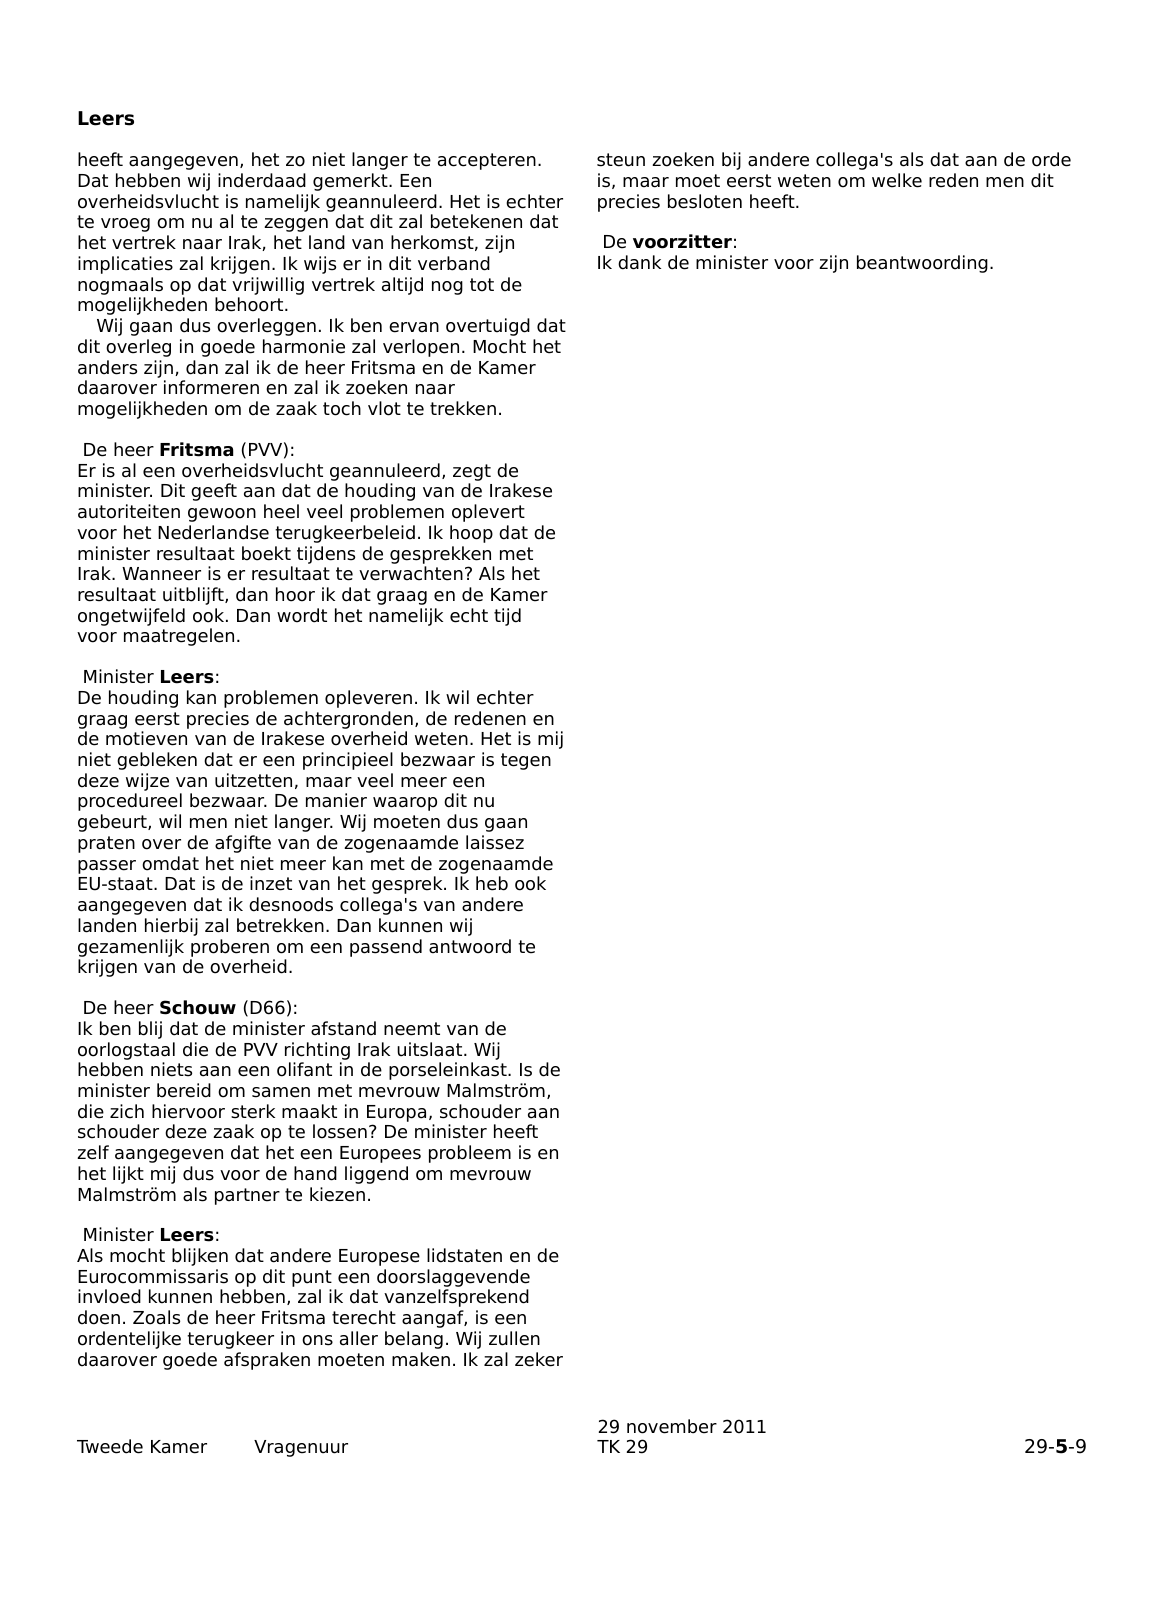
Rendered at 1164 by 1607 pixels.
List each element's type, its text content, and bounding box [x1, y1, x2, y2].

text De voorzitter: [596, 232, 1087, 253]
text Minister Leers: [77, 1225, 567, 1246]
text De houding kan problemen opleveren. Ik wil echter graag eerst precies de achtergronden, de redenen en de motieven van de Irakese overheid weten. Het is mij niet gebleken dat er een principieel bezwaar is tegen deze wijze van uitzetten, maar veel meer een procedureel bezwaar. De manier waarop dit nu gebeurt, wil men niet langer. Wij moeten dus gaan praten over de afgifte van de zogenaamde laissez passer omdat het niet meer kan met de zogenaamde EU-staat. Dat is de inzet van het gesprek. Ik heb ook aangegeven dat ik desnoods collega's van andere landen hierbij zal betrekken. Dan kunnen wij gezamenlijk proberen om een passend antwoord te krijgen van de overheid. [77, 688, 567, 978]
text Wij gaan dus overleggen. Ik ben ervan overtuigd dat dit overleg in goede harmonie zal verlopen. Mocht het anders zijn, dan zal ik de heer Fritsma en de Kamer daarover informeren en zal ik zoeken naar mogelijkheden om de zaak toch vlot te trekken. [77, 316, 567, 420]
text Ik dank de minister voor zijn beantwoording. [596, 253, 1087, 274]
text Als mocht blijken dat andere Europese lidstaten en de Eurocommissaris op dit punt een doorslaggevende invloed kunnen hebben, zal ik dat vanzelfsprekend doen. Zoals de heer Fritsma terecht aangaf, is een ordentelijke terugkeer in ons aller belang. Wij zullen daarover goede afspraken moeten maken. Ik zal zeker [77, 1246, 567, 1370]
text Ik ben blij dat de minister afstand neemt van de oorlogstaal die de PVV richting Irak uitslaat. Wij hebben niets aan een olifant in de porseleinkast. Is de minister bereid om samen met mevrouw Malmström, die zich hiervoor sterk maakt in Europa, schouder aan schouder deze zaak op te lossen? De minister heeft zelf aangegeven dat het een Europees probleem is en het lijkt mij dus voor de hand liggend om mevrouw Malmström als partner te kiezen. [77, 1019, 567, 1205]
text Minister Leers: [77, 667, 567, 688]
text De heer Fritsma (PVV): [77, 440, 567, 460]
text steun zoeken bij andere collega's als dat aan de orde is, maar moet eerst weten om welke reden men dit precies besloten heeft. [596, 150, 1087, 212]
text Er is al een overheidsvlucht geannuleerd, zegt de minister. Dit geeft aan dat de houding van de Irakese autoriteiten gewoon heel veel problemen oplevert voor het Nederlandse terugkeerbeleid. Ik hoop dat de minister resultaat boekt tijdens de gesprekken met Irak. Wanneer is er resultaat te verwachten? Als het resultaat uitblijft, dan hoor ik dat graag en de Kamer ongetwijfeld ook. Dan wordt het namelijk echt tijd voor maatregelen. [77, 460, 567, 647]
text De heer Schouw (D66): [77, 998, 567, 1019]
text heeft aangegeven, het zo niet langer te accepteren. Dat hebben wij inderdaad gemerkt. Een overheidsvlucht is namelijk geannuleerd. Het is echter te vroeg om nu al te zeggen dat dit zal betekenen dat het vertrek naar Irak, het land van herkomst, zijn implicaties zal krijgen. Ik wijs er in dit verband nogmaals op dat vrijwillig vertrek altijd nog tot de mogelijkheden behoort. [77, 150, 567, 316]
